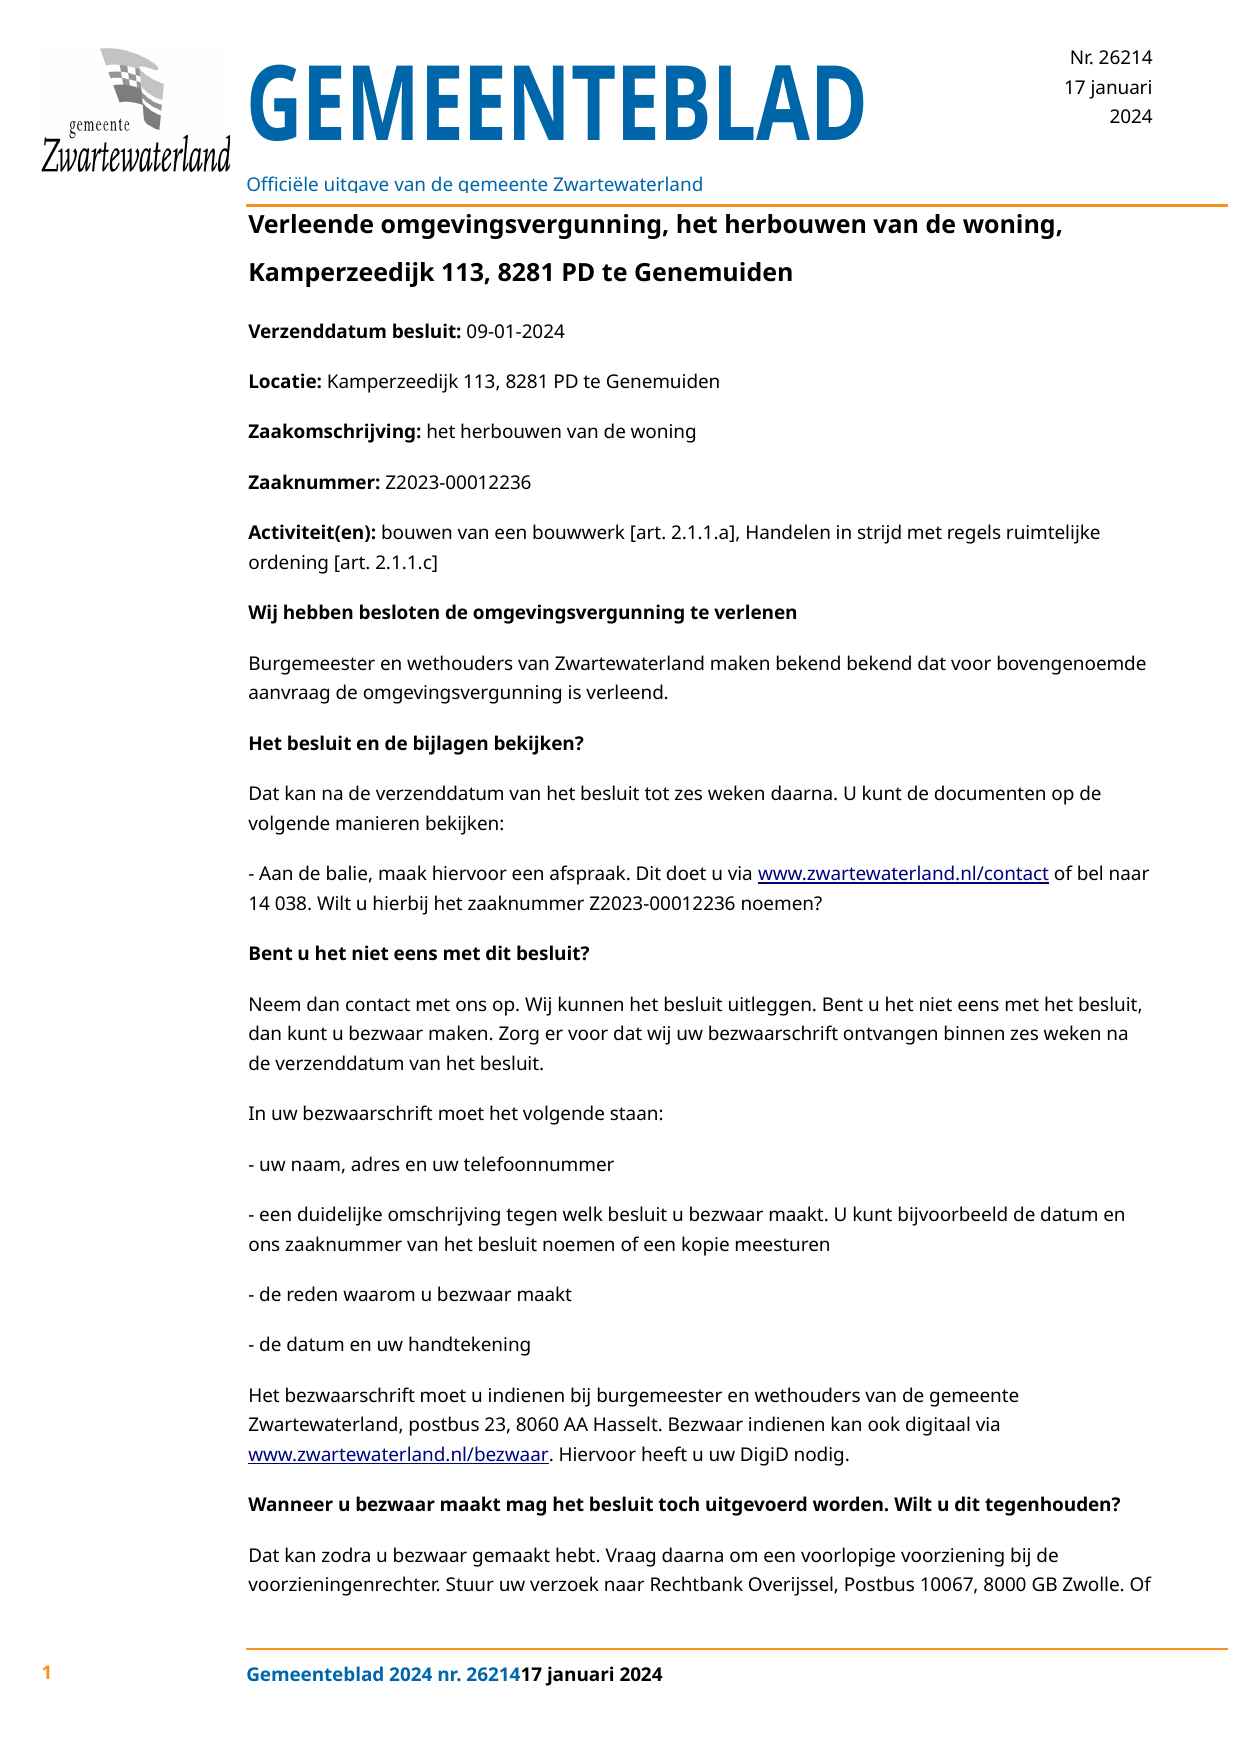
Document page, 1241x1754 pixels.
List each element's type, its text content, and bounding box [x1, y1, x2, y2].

text Dat kan zodra u bezwaar gemaakt hebt. Vraag daarna om een voorlopige voorziening bij de voorzieningenrechter. Stuur uw verzoek naar Rechtbank Overijssel, Postbus 10067, 8000 GB Zwolle. Of [248, 1542, 1152, 1597]
text - een duidelijke omschrijving tegen welk besluit u bezwaar maakt. U kunt bijvoorbeeld de datum en ons zaaknummer van het besluit noemen of een kopie meesturen [248, 1201, 1152, 1257]
picture [41, 47, 231, 172]
text Het bezwaarschrift moet u indienen bij burgemeester en wethouders van de gemeente Zwartewaterland, postbus 23, 8060 AA Hasselt. Bezwaar indienen kan ook digitaal via www.zwartewaterland.nl/bezwaar. Hiervoor heeft u uw DigiD nodig. [248, 1382, 1152, 1467]
text Het besluit en de bijlagen bekijken? [248, 730, 1152, 756]
text Verzenddatum besluit: 09-01-2024 [248, 318, 1152, 344]
text Wij hebben besloten de omgevingsvergunning te verlenen [248, 599, 1152, 625]
text Wanneer u bezwaar maakt mag het besluit toch uitgevoerd worden. Wilt u dit tegenhouden? [248, 1492, 1152, 1517]
text - uw naam, adres en uw telefoonnummer [248, 1151, 1152, 1177]
text Dat kan na de verzenddatum van het besluit tot zes weken daarna. U kunt de documenten op de volgende manieren bekijken: [248, 780, 1152, 836]
text Locatie: Kamperzeedijk 113, 8281 PD te Genemuiden [248, 368, 1152, 394]
text Burgemeester en wethouders van Zwartewaterland maken bekend bekend dat voor bovengenoemde aanvraag de omgevingsvergunning is verleend. [248, 650, 1152, 705]
text In uw bezwaarschrift moet het volgende staan: [248, 1100, 1152, 1126]
text Activiteit(en): bouwen van een bouwwerk [art. 2.1.1.a], Handelen in strijd met regels ruimtelijke ordening [art. 2.1.1.c] [248, 519, 1152, 575]
text - de reden waarom u bezwaar maakt [248, 1281, 1152, 1307]
text - Aan de balie, maak hiervoor een afspraak. Dit doet u via www.zwartewaterland.nl/contact of bel naar 14 038. Wilt u hierbij het zaaknummer Z2023-00012236 noemen? [248, 860, 1152, 916]
text Bent u het niet eens met dit besluit? [248, 940, 1152, 966]
text Zaaknummer: Z2023-00012236 [248, 469, 1152, 495]
text Verleende omgevingsvergunning, het herbouwen van de woning, Kamperzeedijk 113, 8281 PD te Genemuiden [248, 207, 1152, 288]
text - de datum en uw handtekening [248, 1332, 1152, 1357]
text Neem dan contact met ons op. Wij kunnen het besluit uitleggen. Bent u het niet eens met het besluit, dan kunt u bezwaar maken. Zorg er voor dat wij uw bezwaarschrift ontvangen binnen zes weken na de verzenddatum van het besluit. [248, 991, 1152, 1076]
text Zaakomschrijving: het herbouwen van de woning [248, 419, 1152, 444]
